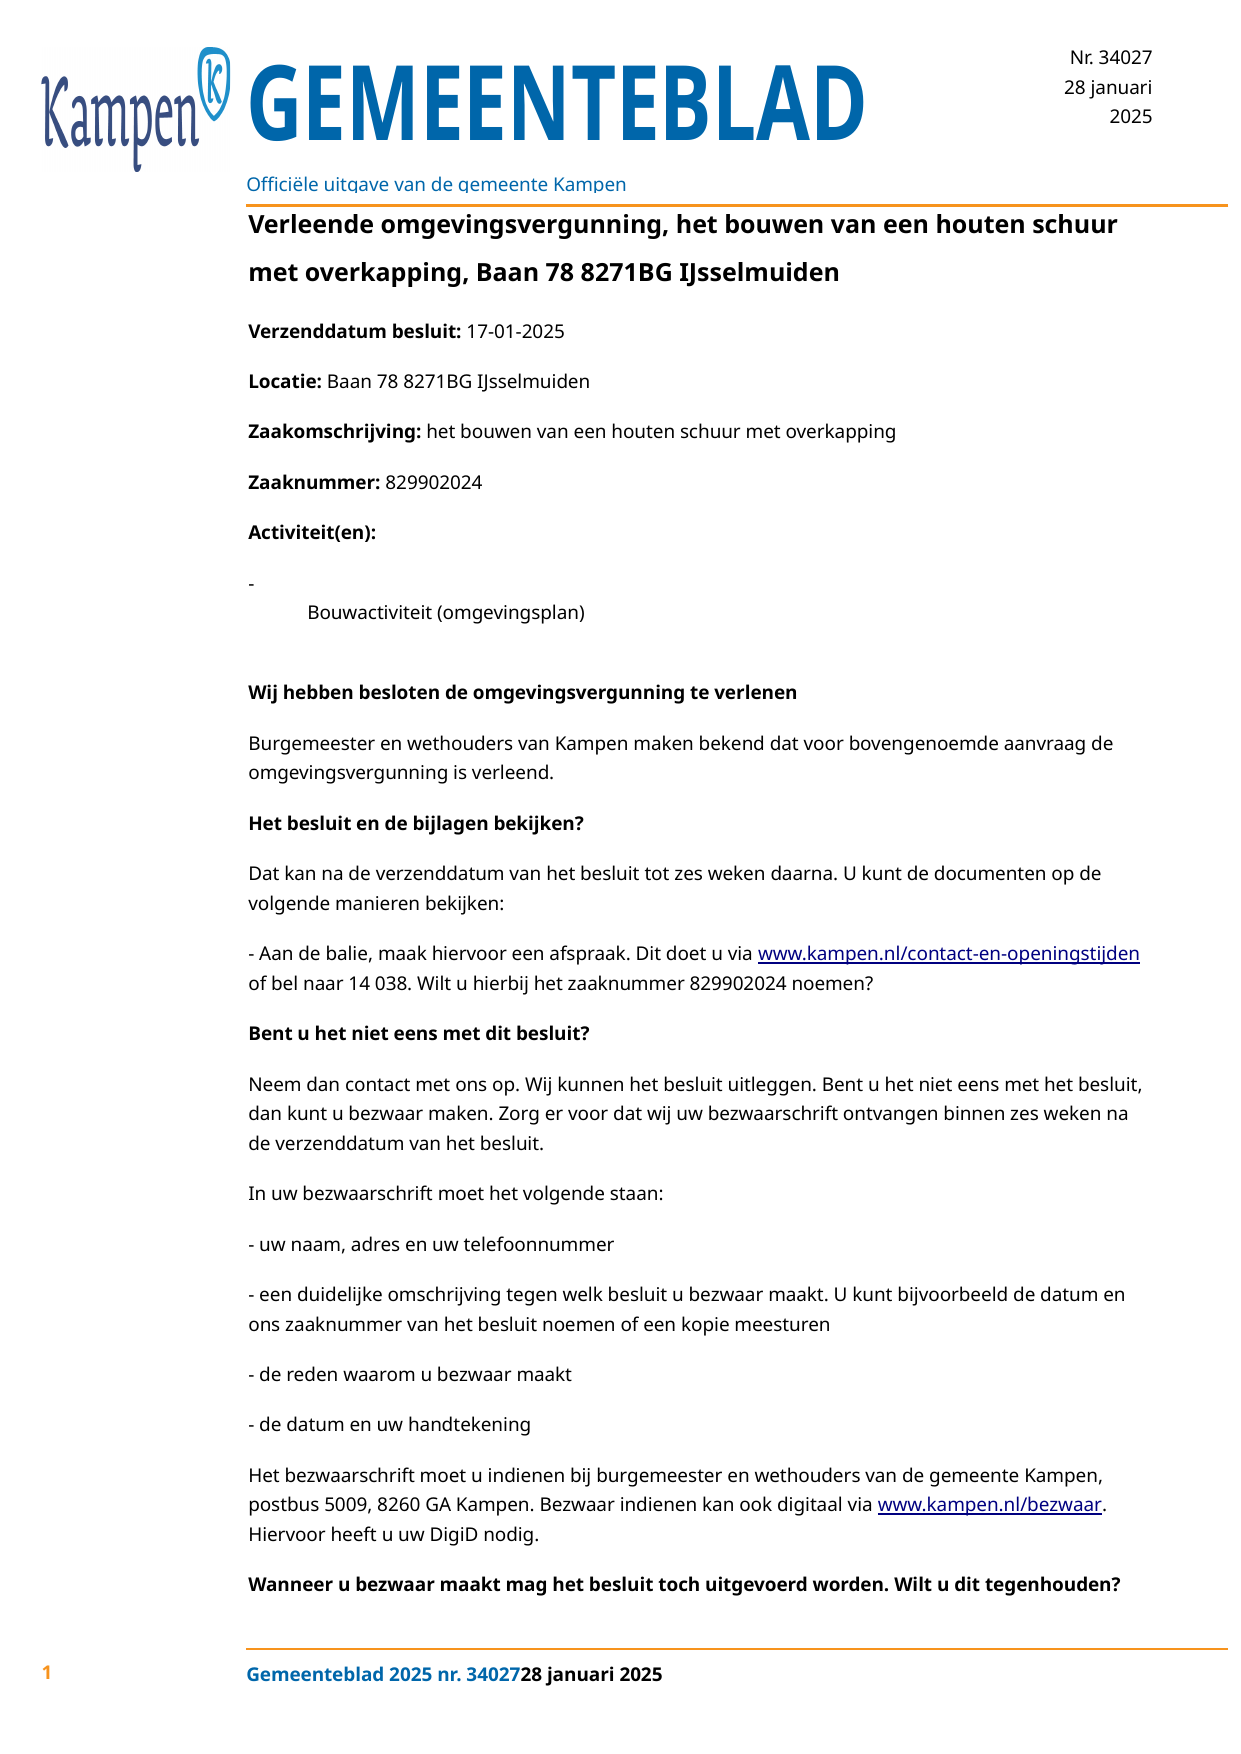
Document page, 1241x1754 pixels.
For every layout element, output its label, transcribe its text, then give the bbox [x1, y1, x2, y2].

text - de reden waarom u bezwaar maakt [248, 1361, 1152, 1387]
text - uw naam, adres en uw telefoonnummer [248, 1231, 1152, 1257]
picture [41, 47, 231, 172]
list Bouwactiviteit (omgevingsplan) [248, 599, 1152, 625]
text Het bezwaarschrift moet u indienen bij burgemeester en wethouders van de gemeente Kampen, postbus 5009, 8260 GA Kampen. Bezwaar indienen kan ook digitaal via www.kampen.nl/bezwaar. Hiervoor heeft u uw DigiD nodig. [248, 1462, 1152, 1547]
text - Aan de balie, maak hiervoor een afspraak. Dit doet u via www.kampen.nl/contact-en-openingstijden of bel naar 14 038. Wilt u hierbij het zaaknummer 829902024 noemen? [248, 940, 1152, 996]
text - een duidelijke omschrijving tegen welk besluit u bezwaar maakt. U kunt bijvoorbeeld de datum en ons zaaknummer van het besluit noemen of een kopie meesturen [248, 1281, 1152, 1337]
text Wij hebben besloten de omgevingsvergunning te verlenen [248, 679, 1152, 705]
text Het besluit en de bijlagen bekijken? [248, 810, 1152, 836]
text Activiteit(en): [248, 519, 1152, 545]
text Wanneer u bezwaar maakt mag het besluit toch uitgevoerd worden. Wilt u dit tegenhouden? [248, 1572, 1152, 1597]
text Zaaknummer: 829902024 [248, 469, 1152, 495]
text Bent u het niet eens met dit besluit? [248, 1020, 1152, 1046]
text - de datum en uw handtekening [248, 1412, 1152, 1437]
text Zaakomschrijving: het bouwen van een houten schuur met overkapping [248, 419, 1152, 444]
text Dat kan na de verzenddatum van het besluit tot zes weken daarna. U kunt de documenten op de volgende manieren bekijken: [248, 860, 1152, 916]
text Burgemeester en wethouders van Kampen maken bekend dat voor bovengenoemde aanvraag de omgevingsvergunning is verleend. [248, 730, 1152, 785]
text Neem dan contact met ons op. Wij kunnen het besluit uitleggen. Bent u het niet eens met het besluit, dan kunt u bezwaar maken. Zorg er voor dat wij uw bezwaarschrift ontvangen binnen zes weken na de verzenddatum van het besluit. [248, 1071, 1152, 1156]
text Verleende omgevingsvergunning, het bouwen van een houten schuur met overkapping, Baan 78 8271BG IJsselmuiden [248, 207, 1152, 288]
text In uw bezwaarschrift moet het volgende staan: [248, 1180, 1152, 1206]
text Verzenddatum besluit: 17-01-2025 [248, 318, 1152, 344]
text Locatie: Baan 78 8271BG IJsselmuiden [248, 368, 1152, 394]
